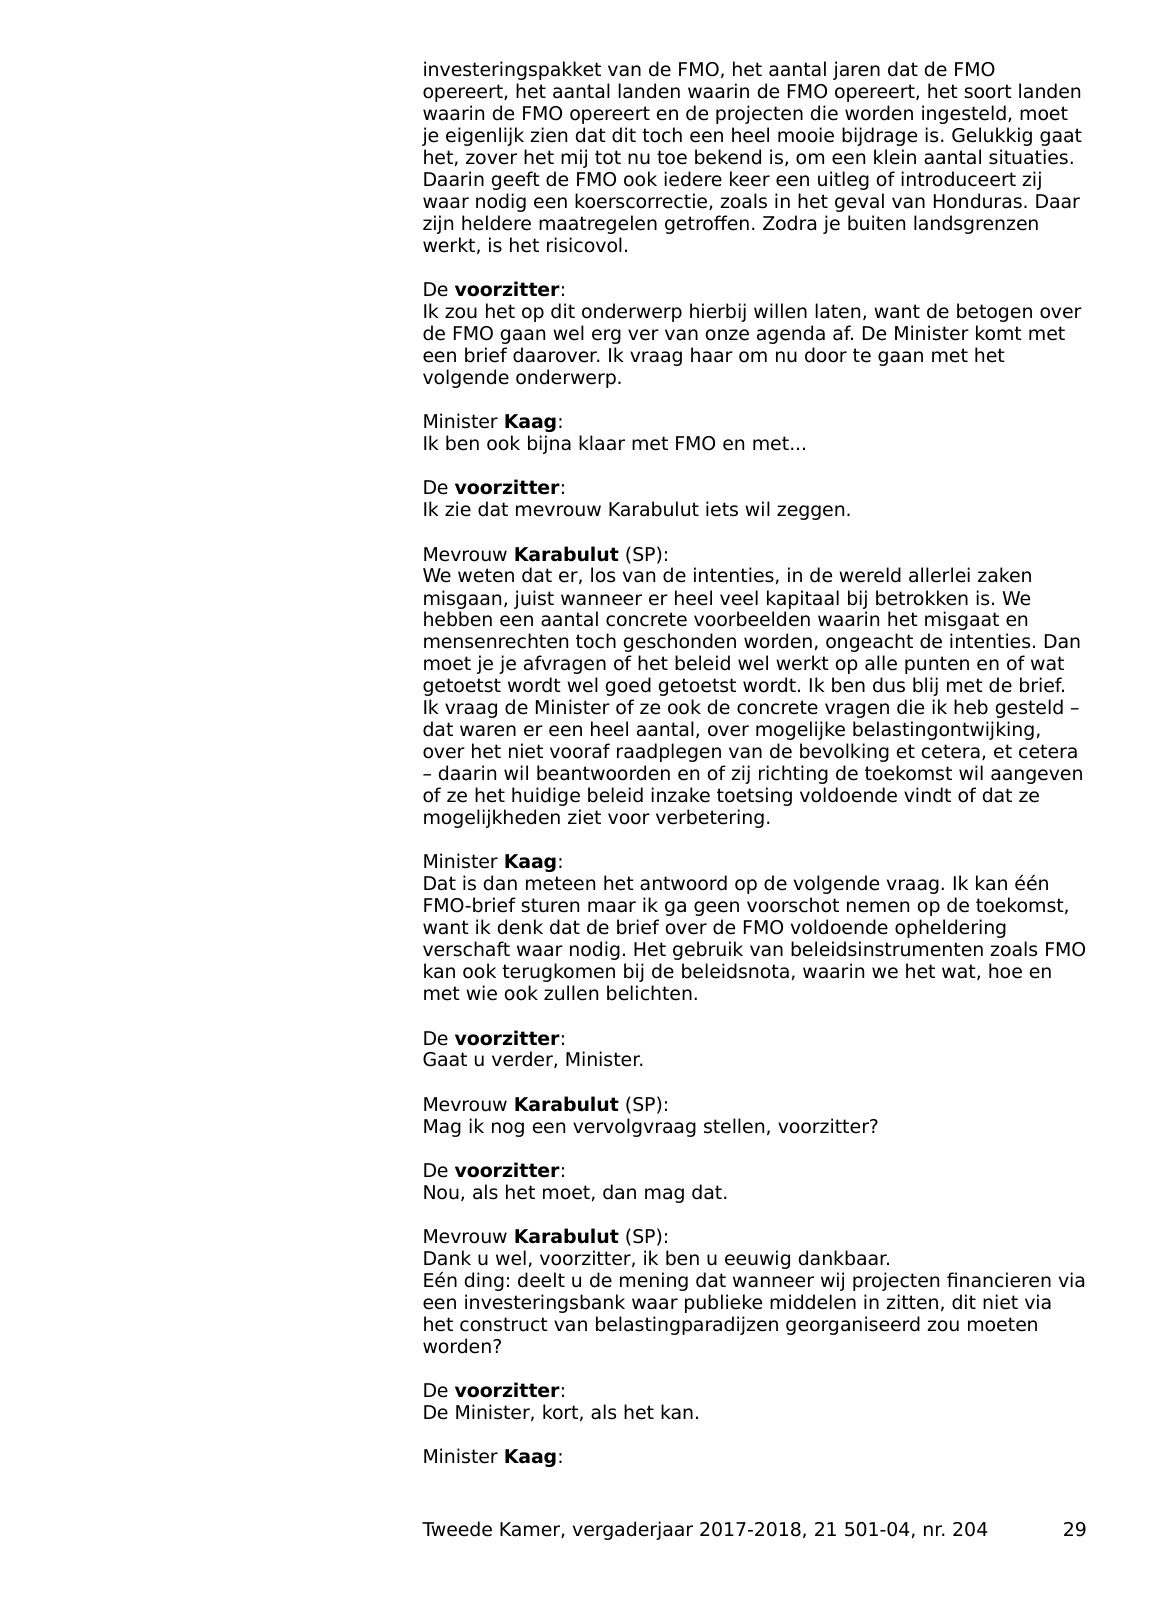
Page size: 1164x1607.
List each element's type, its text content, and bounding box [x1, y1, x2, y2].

text Mag ik nog een vervolgvraag stellen, voorzitter? [422, 1116, 1087, 1137]
text Ik zou het op dit onderwerp hierbij willen laten, want de betogen over de FMO gaan wel erg ver van onze agenda af. De Minister komt met een brief daarover. Ik vraag haar om nu door te gaan met het volgende onderwerp. [422, 301, 1087, 389]
text We weten dat er, los van de intenties, in de wereld allerlei zaken misgaan, juist wanneer er heel veel kapitaal bij betrokken is. We hebben een aantal concrete voorbeelden waarin het misgaat en mensenrechten toch geschonden worden, ongeacht de intenties. Dan moet je je afvragen of het beleid wel werkt op alle punten en of wat getoetst wordt wel goed getoetst wordt. Ik ben dus blij met de brief. Ik vraag de Minister of ze ook de concrete vragen die ik heb gesteld – dat waren er een heel aantal, over mogelijke belastingontwijking, over het niet vooraf raadplegen van de bevolking et cetera, et cetera – daarin wil beantwoorden en of zij richting de toekomst wil aangeven of ze het huidige beleid inzake toetsing voldoende vindt of dat ze mogelijkheden ziet voor verbetering. [422, 565, 1087, 829]
text Eén ding: deelt u de mening dat wanneer wij projecten financieren via een investeringsbank waar publieke middelen in zitten, dit niet via het construct van belastingparadijzen georganiseerd zou moeten worden? [422, 1270, 1087, 1358]
text Minister Kaag: [422, 1446, 1087, 1468]
text Mevrouw Karabulut (SP): [422, 1093, 1087, 1116]
text Mevrouw Karabulut (SP): [422, 543, 1087, 565]
text De voorzitter: [422, 477, 1087, 499]
text De voorzitter: [422, 1160, 1087, 1182]
text De Minister, kort, als het kan. [422, 1402, 1087, 1424]
text De voorzitter: [422, 1027, 1087, 1049]
text Gaat u verder, Minister. [422, 1049, 1087, 1071]
text De voorzitter: [422, 279, 1087, 301]
text Mevrouw Karabulut (SP): [422, 1226, 1087, 1248]
text Ik ben ook bijna klaar met FMO en met... [422, 433, 1087, 455]
text Minister Kaag: [422, 851, 1087, 873]
text Nou, als het moet, dan mag dat. [422, 1182, 1087, 1204]
text De voorzitter: [422, 1380, 1087, 1402]
text investeringspakket van de FMO, het aantal jaren dat de FMO opereert, het aantal landen waarin de FMO opereert, het soort landen waarin de FMO opereert en de projecten die worden ingesteld, moet je eigenlijk zien dat dit toch een heel mooie bijdrage is. Gelukkig gaat het, zover het mij tot nu toe bekend is, om een klein aantal situaties. Daarin geeft de FMO ook iedere keer een uitleg of introduceert zij waar nodig een koerscorrectie, zoals in het geval van Honduras. Daar zijn heldere maatregelen getroffen. Zodra je buiten landsgrenzen werkt, is het risicovol. [422, 59, 1087, 257]
text Minister Kaag: [422, 411, 1087, 433]
text Ik zie dat mevrouw Karabulut iets wil zeggen. [422, 499, 1087, 521]
text Dank u wel, voorzitter, ik ben u eeuwig dankbaar. [422, 1248, 1087, 1270]
text Dat is dan meteen het antwoord op de volgende vraag. Ik kan één FMO-brief sturen maar ik ga geen voorschot nemen op de toekomst, want ik denk dat de brief over de FMO voldoende opheldering verschaft waar nodig. Het gebruik van beleidsinstrumenten zoals FMO kan ook terugkomen bij de beleidsnota, waarin we het wat, hoe en met wie ook zullen belichten. [422, 873, 1087, 1005]
